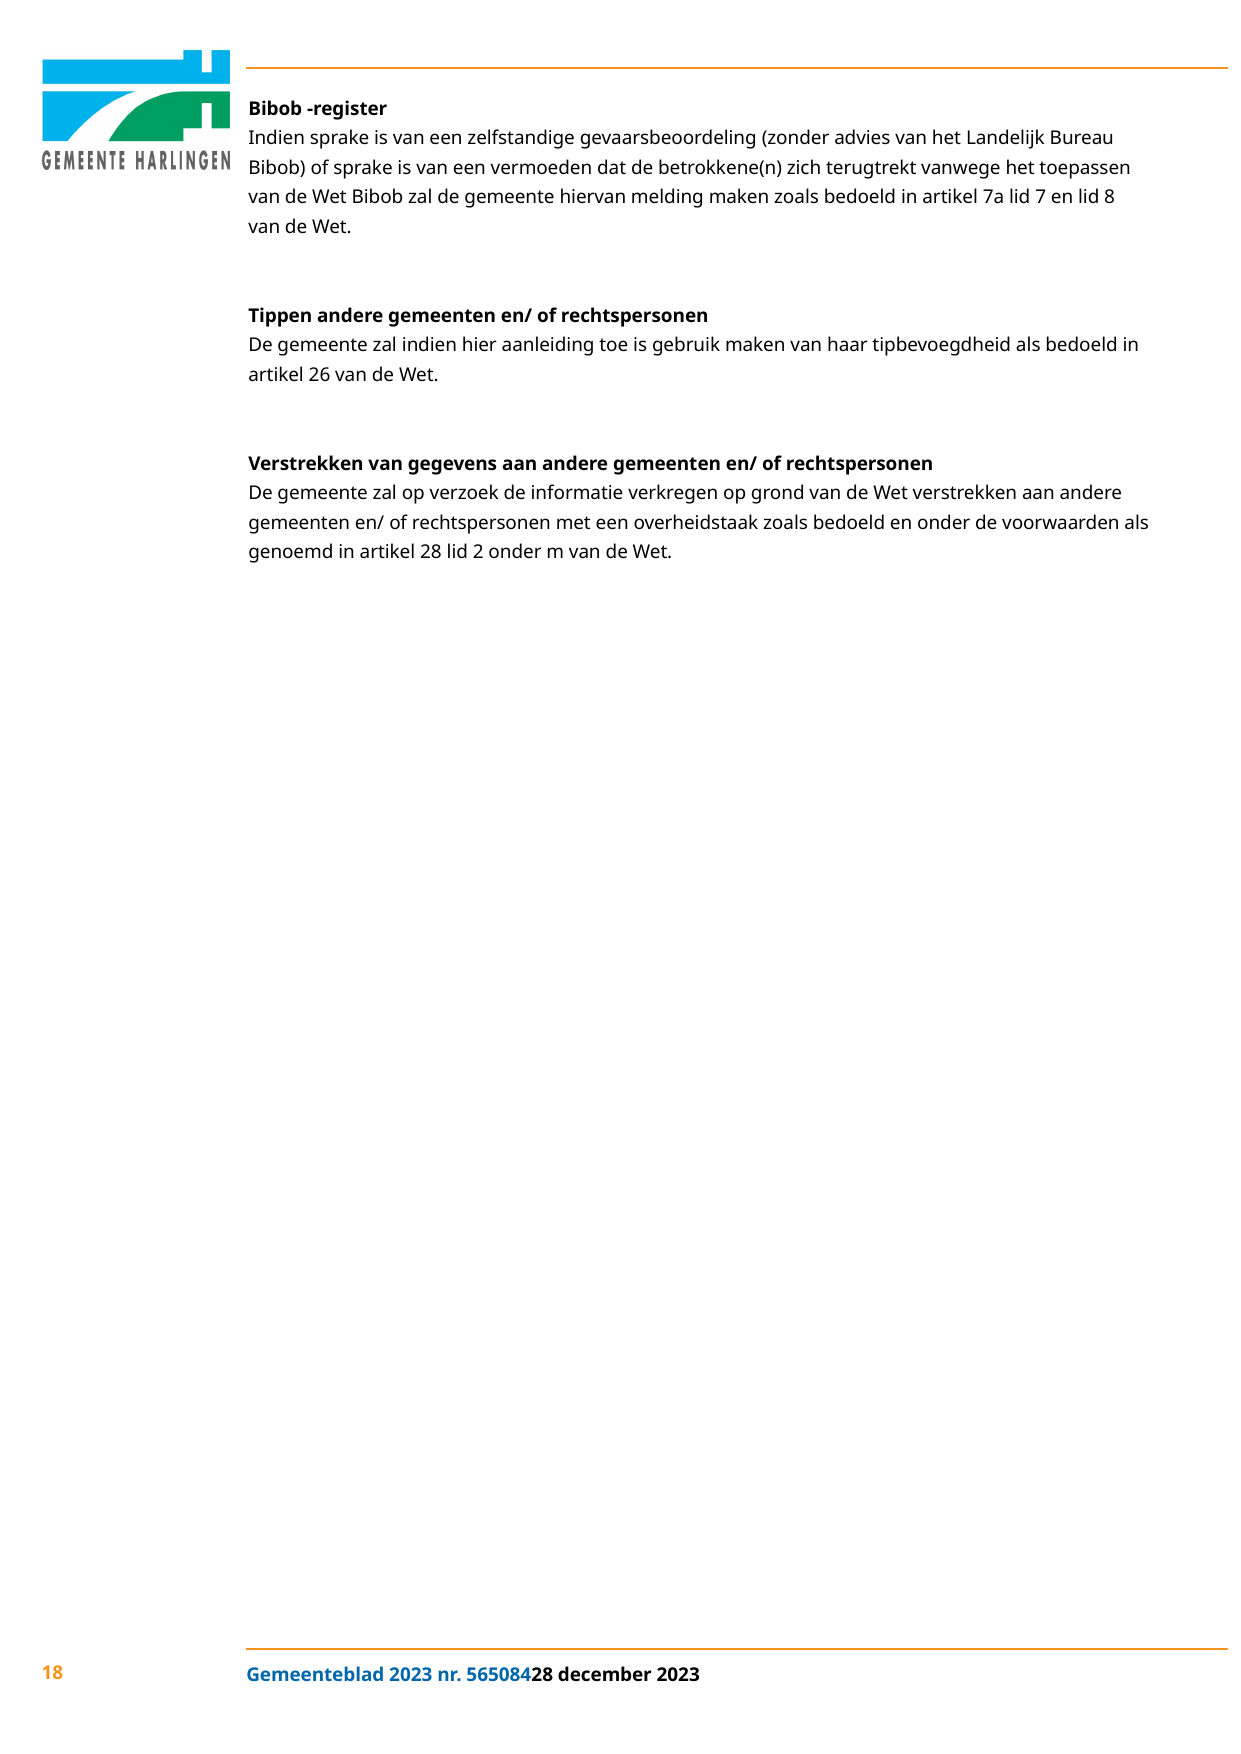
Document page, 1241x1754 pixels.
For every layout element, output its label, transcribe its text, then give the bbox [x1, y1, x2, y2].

picture [41, 47, 231, 172]
text De gemeente zal op verzoek de informatie verkregen op grond van de Wet verstrekken aan andere gemeenten en/ of rechtspersonen met een overheidstaak zoals bedoeld en onder de voorwaarden als genoemd in artikel 28 lid 2 onder m van de Wet. [248, 479, 1152, 564]
text Verstrekken van gegevens aan andere gemeenten en/ of rechtspersonen [248, 450, 1152, 476]
text Indien sprake is van een zelfstandige gevaarsbeoordeling (zonder advies van het Landelijk Bureau Bibob) of sprake is van een vermoeden dat de betrokkene(n) zich terugtrekt vanwege het toepassen van de Wet Bibob zal de gemeente hiervan melding maken zoals bedoeld in artikel 7a lid 7 en lid 8 van de Wet. [248, 124, 1152, 239]
text Tippen andere gemeenten en/ of rechtspersonen [248, 302, 1152, 328]
text Bibob -register [248, 95, 1152, 121]
text De gemeente zal indien hier aanleiding toe is gebruik maken van haar tipbevoegdheid als bedoeld in artikel 26 van de Wet. [248, 331, 1152, 387]
